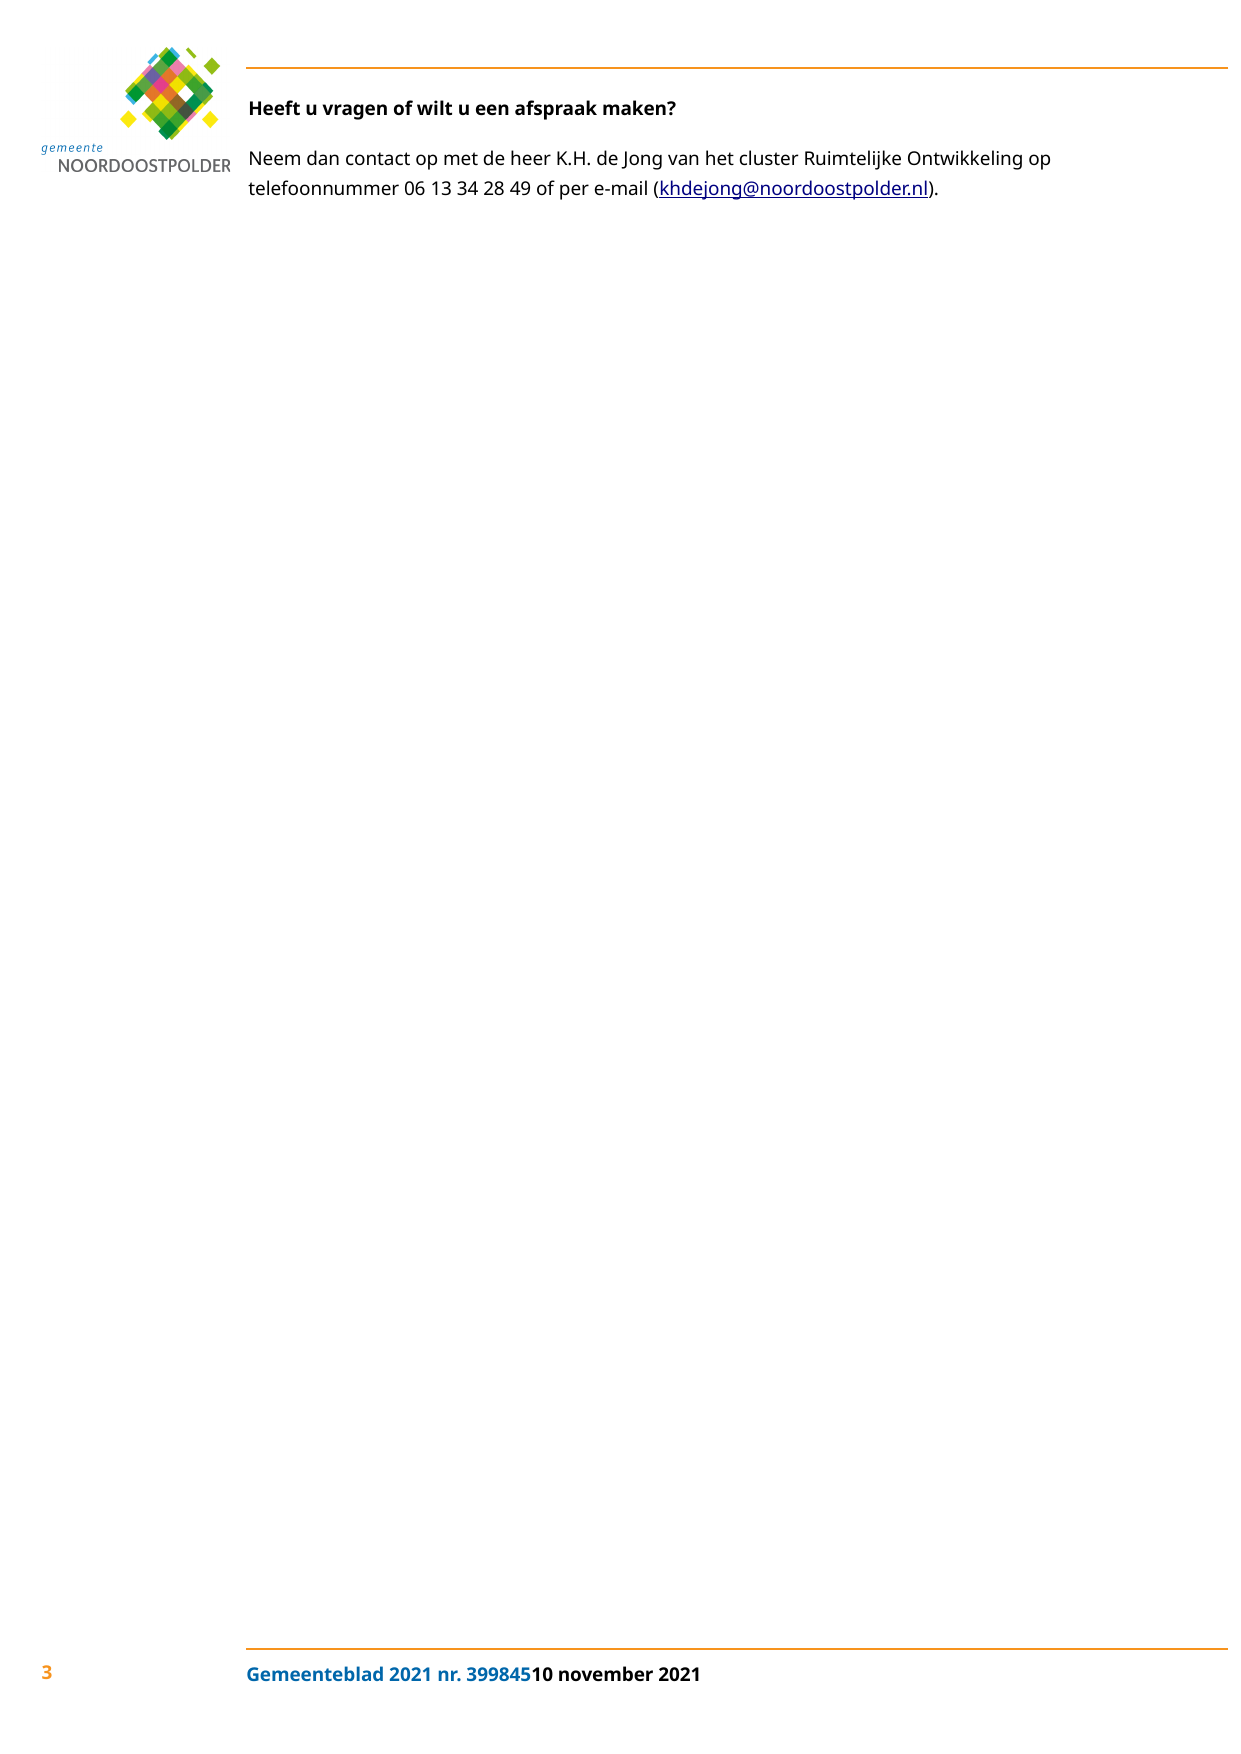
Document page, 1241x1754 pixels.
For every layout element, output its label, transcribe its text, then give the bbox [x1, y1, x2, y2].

text Heeft u vragen of wilt u een afspraak maken? [248, 95, 1152, 121]
text Neem dan contact op met de heer K.H. de Jong van het cluster Ruimtelijke Ontwikkeling op telefoonnummer 06 13 34 28 49 of per e-mail (khdejong@noordoostpolder.nl). [248, 145, 1152, 201]
picture [41, 47, 231, 172]
